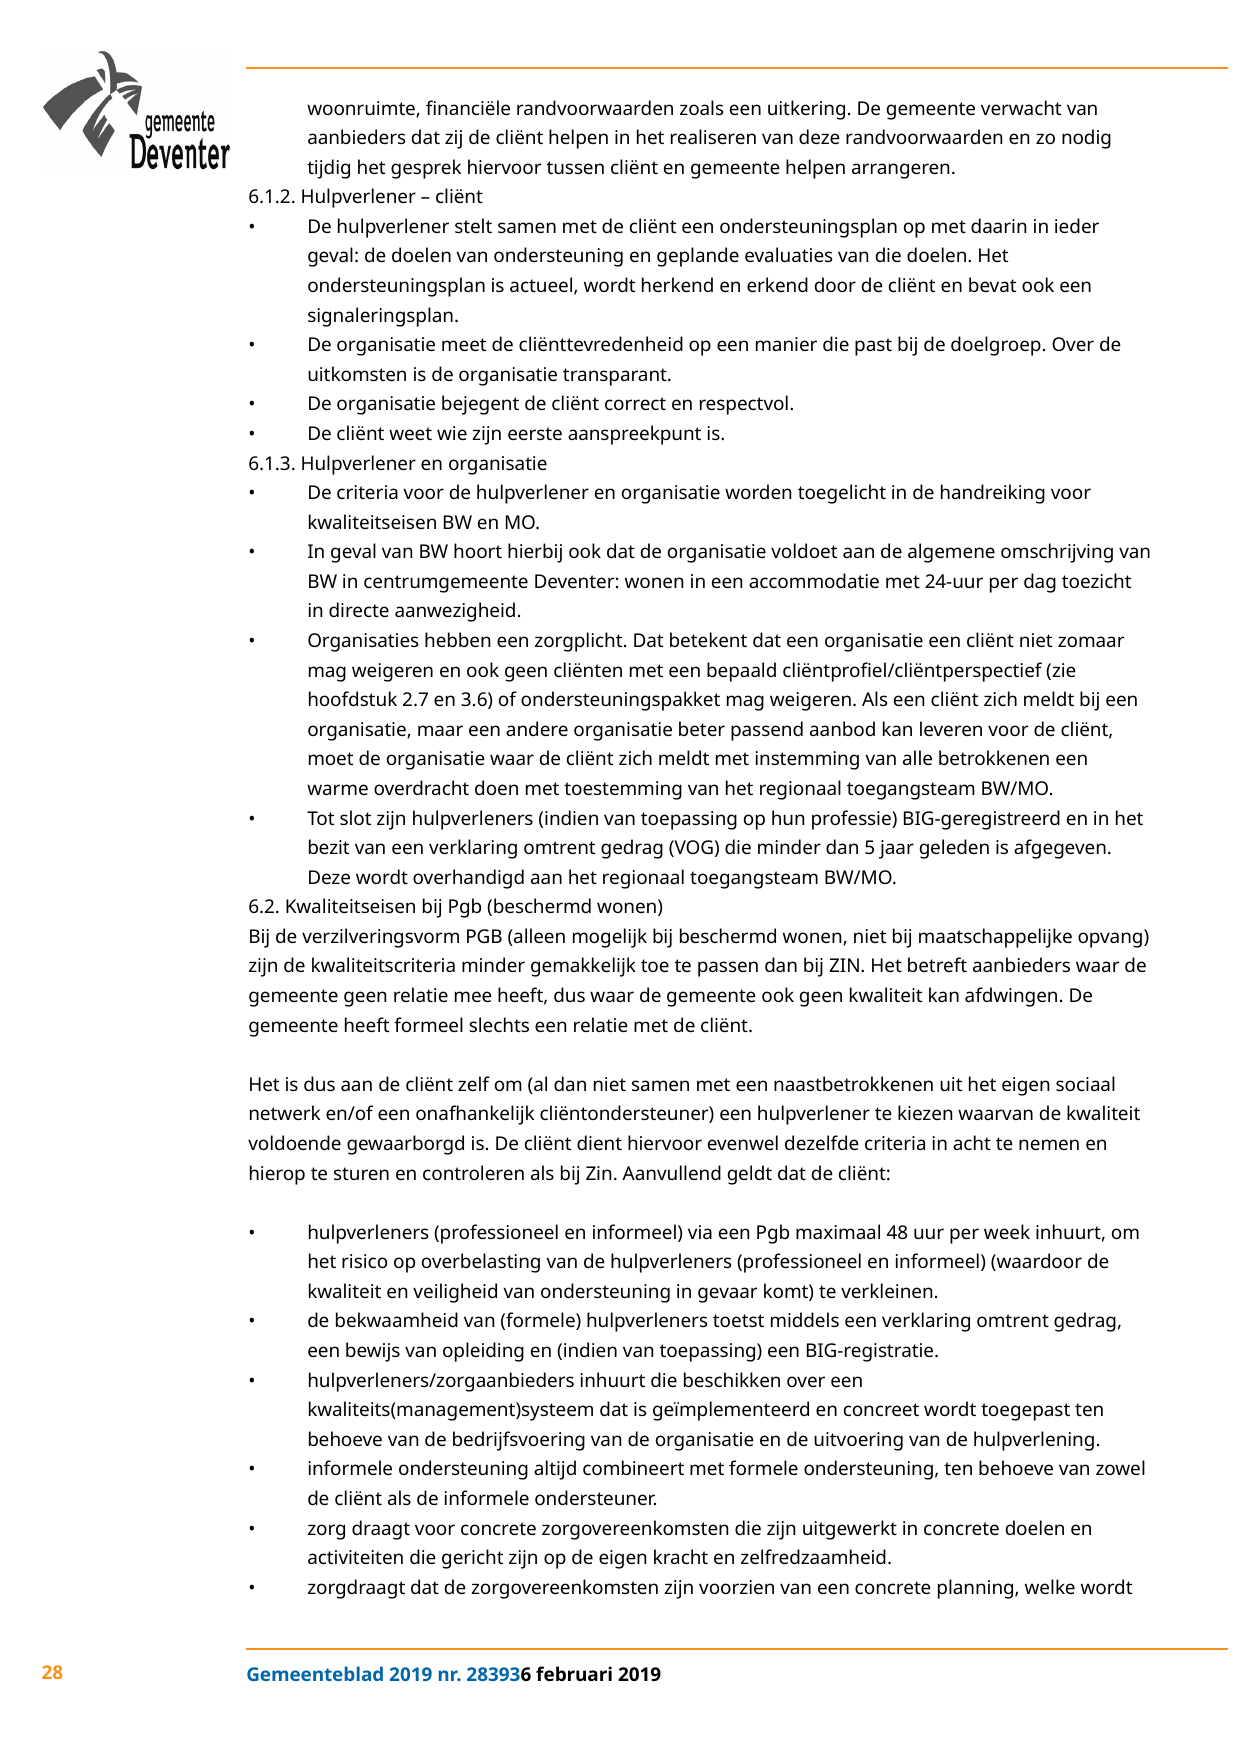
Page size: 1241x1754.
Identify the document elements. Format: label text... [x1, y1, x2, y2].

list hulpverleners/zorgaanbieders inhuurt die beschikken over een kwaliteits(management)systeem dat is geïmplementeerd en concreet wordt toegepast ten behoeve van de bedrijfsvoering van de organisatie en de uitvoering van de hulpverlening. [248, 1367, 1152, 1452]
text 6.2. Kwaliteitseisen bij Pgb (beschermd wonen) [248, 893, 1152, 919]
list De hulpverlener stelt samen met de cliënt een ondersteuningsplan op met daarin in ieder geval: de doelen van ondersteuning en geplande evaluaties van die doelen. Het ondersteuningsplan is actueel, wordt herkend en erkend door de cliënt en bevat ook een signaleringsplan. [248, 213, 1152, 328]
list De organisatie bejegent de cliënt correct en respectvol. [248, 391, 1152, 416]
list Tot slot zijn hulpverleners (indien van toepassing op hun professie) BIG-geregistreerd en in het bezit van een verklaring omtrent gedrag (VOG) die minder dan 5 jaar geleden is afgegeven. Deze wordt overhandigd aan het regionaal toegangsteam BW/MO. [248, 805, 1152, 890]
list De criteria voor de hulpverlener en organisatie worden toegelicht in de handreiking voor kwaliteitseisen BW en MO. [248, 479, 1152, 535]
text Bij de verzilveringsvorm PGB (alleen mogelijk bij beschermd wonen, niet bij maatschappelijke opvang) zijn de kwaliteitscriteria minder gemakkelijk toe te passen dan bij ZIN. Het betreft aanbieders waar de gemeente geen relatie mee heeft, dus waar de gemeente ook geen kwaliteit kan afdwingen. De gemeente heeft formeel slechts een relatie met de cliënt. [248, 923, 1152, 1038]
text 6.1.3. Hulpverlener en organisatie [248, 450, 1152, 476]
list Organisaties hebben een zorgplicht. Dat betekent dat een organisatie een cliënt niet zomaar mag weigeren en ook geen cliënten met een bepaald cliëntprofiel/cliëntperspectief (zie hoofdstuk 2.7 en 3.6) of ondersteuningspakket mag weigeren. Als een cliënt zich meldt bij een organisatie, maar een andere organisatie beter passend aanbod kan leveren voor de cliënt, moet de organisatie waar de cliënt zich meldt met instemming van alle betrokkenen een warme overdracht doen met toestemming van het regionaal toegangsteam BW/MO. [248, 627, 1152, 801]
list hulpverleners (professioneel en informeel) via een Pgb maximaal 48 uur per week inhuurt, om het risico op overbelasting van de hulpverleners (professioneel en informeel) (waardoor de kwaliteit en veiligheid van ondersteuning in gevaar komt) te verkleinen. [248, 1219, 1152, 1304]
list De cliënt weet wie zijn eerste aanspreekpunt is. [248, 420, 1152, 446]
list zorgdraagt dat de zorgovereenkomsten zijn voorzien van een concrete planning, welke wordt [248, 1574, 1152, 1600]
list In geval van BW hoort hierbij ook dat de organisatie voldoet aan de algemene omschrijving van BW in centrumgemeente Deventer: wonen in een accommodatie met 24-uur per dag toezicht in directe aanwezigheid. [248, 538, 1152, 623]
list De organisatie meet de cliënttevredenheid op een manier die past bij de doelgroep. Over de uitkomsten is de organisatie transparant. [248, 331, 1152, 387]
text Het is dus aan de cliënt zelf om (al dan niet samen met een naastbetrokkenen uit het eigen sociaal netwerk en/of een onafhankelijk cliëntondersteuner) een hulpverlener te kiezen waarvan de kwaliteit voldoende gewaarborgd is. De cliënt dient hiervoor evenwel dezelfde criteria in acht te nemen en hierop te sturen en controleren als bij Zin. Aanvullend geldt dat de cliënt: [248, 1071, 1152, 1186]
picture [41, 47, 231, 172]
list zorg draagt voor concrete zorgovereenkomsten die zijn uitgewerkt in concrete doelen en activiteiten die gericht zijn op de eigen kracht en zelfredzaamheid. [248, 1515, 1152, 1570]
list woonruimte, financiële randvoorwaarden zoals een uitkering. De gemeente verwacht van aanbieders dat zij de cliënt helpen in het realiseren van deze randvoorwaarden en zo nodig tijdig het gesprek hiervoor tussen cliënt en gemeente helpen arrangeren. [248, 95, 1152, 180]
text 6.1.2. Hulpverlener – cliënt [248, 183, 1152, 209]
list informele ondersteuning altijd combineert met formele ondersteuning, ten behoeve van zowel de cliënt als de informele ondersteuner. [248, 1456, 1152, 1511]
list de bekwaamheid van (formele) hulpverleners toetst middels een verklaring omtrent gedrag, een bewijs van opleiding en (indien van toepassing) een BIG-registratie. [248, 1308, 1152, 1363]
